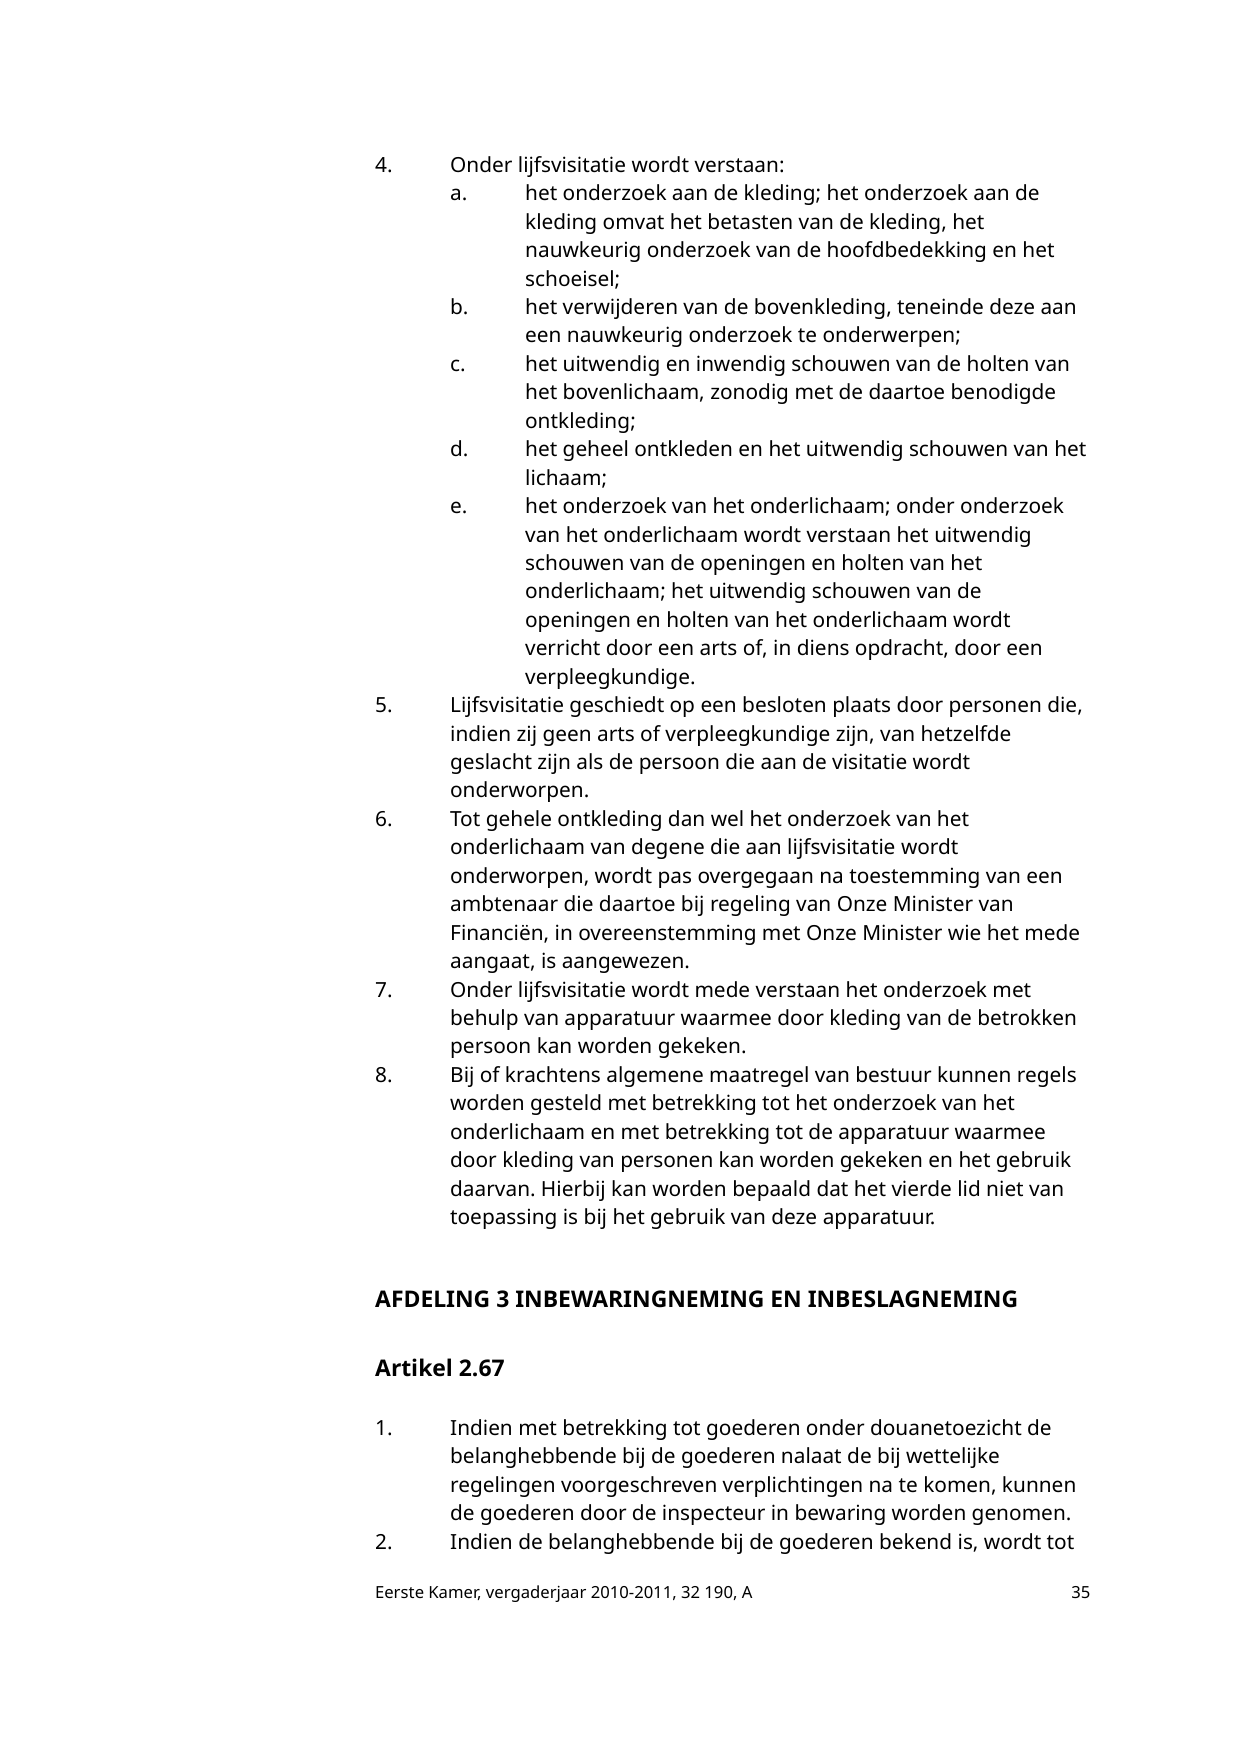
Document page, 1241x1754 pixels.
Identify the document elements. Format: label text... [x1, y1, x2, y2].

list Tot gehele ontkleding dan wel het onderzoek van het onderlichaam van degene die aan lijfsvisitatie wordt onderworpen, wordt pas overgegaan na toestemming van een ambtenaar die daartoe bij regeling van Onze Minister van Financiën, in overeenstemming met Onze Minister wie het mede aangaat, is aangewezen. [375, 804, 1090, 975]
list het geheel ontkleden en het uitwendig schouwen van het lichaam; [450, 434, 1090, 491]
list Indien met betrekking tot goederen onder douanetoezicht de belanghebbende bij de goederen nalaat de bij wettelijke regelingen voorgeschreven verplichtingen na te komen, kunnen de goederen door de inspecteur in bewaring worden genomen. [375, 1413, 1090, 1527]
list Bij of krachtens algemene maatregel van bestuur kunnen regels worden gesteld met betrekking tot het onderzoek van het onderlichaam en met betrekking tot de apparatuur waarmee door kleding van personen kan worden gekeken en het gebruik daarvan. Hierbij kan worden bepaald dat het vierde lid niet van toepassing is bij het gebruik van deze apparatuur. [375, 1060, 1090, 1231]
list Indien de belanghebbende bij de goederen bekend is, wordt tot [375, 1527, 1090, 1555]
list Onder lijfsvisitatie wordt mede verstaan het onderzoek met behulp van apparatuur waarmee door kleding van de betrokken persoon kan worden gekeken. [375, 975, 1090, 1060]
list het onderzoek aan de kleding; het onderzoek aan de kleding omvat het betasten van de kleding, het nauwkeurig onderzoek van de hoofdbedekking en het schoeisel; [450, 178, 1090, 292]
list het verwijderen van de bovenkleding, teneinde deze aan een nauwkeurig onderzoek te onderwerpen; [450, 292, 1090, 349]
subtitle Artikel 2.67 [375, 1352, 1090, 1383]
list het uitwendig en inwendig schouwen van de holten van het bovenlichaam, zonodig met de daartoe benodigde ontkleding; [450, 349, 1090, 434]
list Onder lijfsvisitatie wordt verstaan: [375, 150, 1090, 178]
list Lijfsvisitatie geschiedt op een besloten plaats door personen die, indien zij geen arts of verpleegkundige zijn, van hetzelfde geslacht zijn als de persoon die aan de visitatie wordt onderworpen. [375, 690, 1090, 804]
subtitle AFDELING 3 INBEWARINGNEMING EN INBESLAGNEMING [375, 1283, 1090, 1314]
list het onderzoek van het onderlichaam; onder onderzoek van het onderlichaam wordt verstaan het uitwendig schouwen van de openingen en holten van het onderlichaam; het uitwendig schouwen van de openingen en holten van het onderlichaam wordt verricht door een arts of, in diens opdracht, door een verpleegkundige. [450, 491, 1090, 690]
